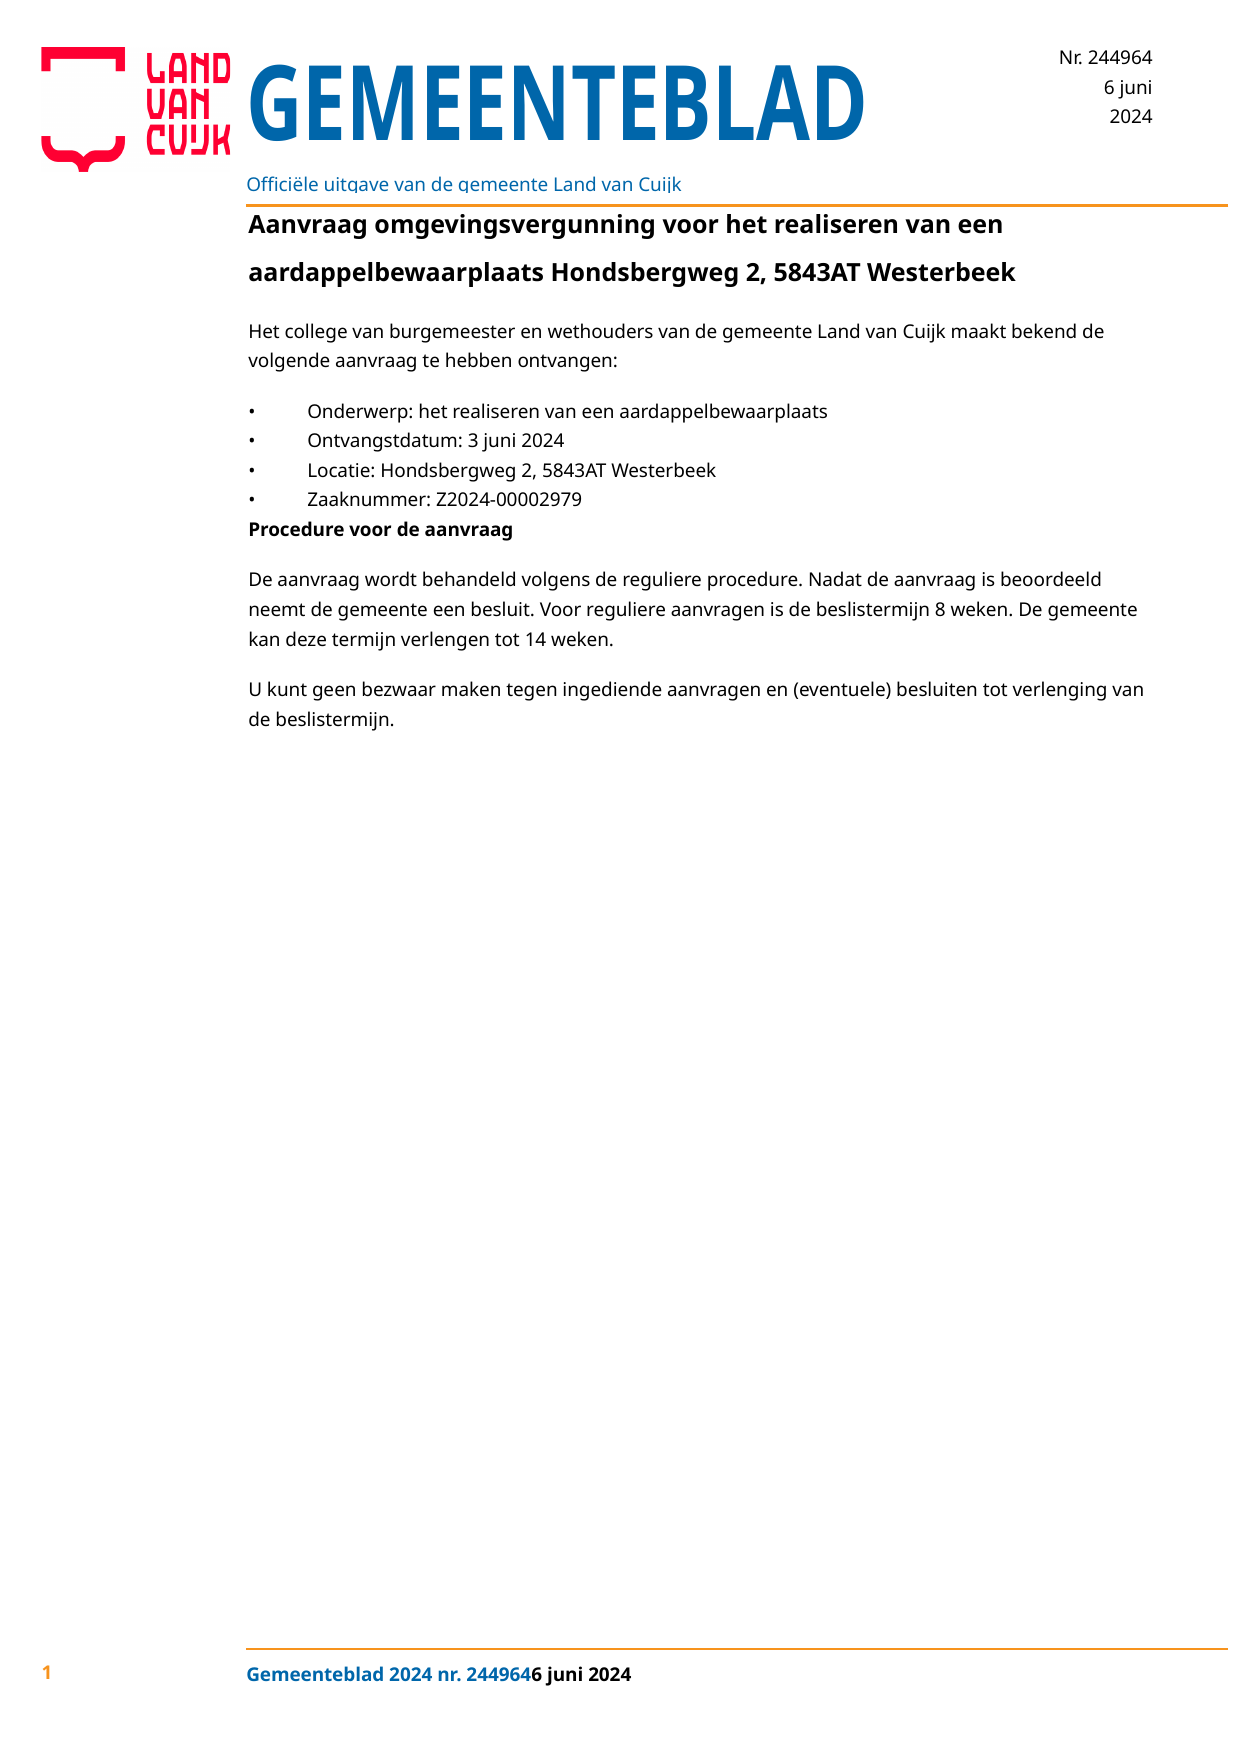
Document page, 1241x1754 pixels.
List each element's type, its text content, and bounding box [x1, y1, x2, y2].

list Onderwerp: het realiseren van een aardappelbewaarplaats [248, 398, 1152, 424]
text Het college van burgemeester en wethouders van de gemeente Land van Cuijk maakt bekend de volgende aanvraag te hebben ontvangen: [248, 318, 1152, 373]
text U kunt geen bezwaar maken tegen ingediende aanvragen en (eventuele) besluiten tot verlenging van de beslistermijn. [248, 676, 1152, 732]
picture [41, 47, 231, 172]
list Locatie: Hondsbergweg 2, 5843AT Westerbeek [248, 457, 1152, 483]
list Ontvangstdatum: 3 juni 2024 [248, 427, 1152, 453]
text Aanvraag omgevingsvergunning voor het realiseren van een aardappelbewaarplaats Hondsbergweg 2, 5843AT Westerbeek [248, 207, 1152, 288]
text Procedure voor de aanvraag [248, 516, 1152, 542]
text De aanvraag wordt behandeld volgens de reguliere procedure. Nadat de aanvraag is beoordeeld neemt de gemeente een besluit. Voor reguliere aanvragen is de beslistermijn 8 weken. De gemeente kan deze termijn verlengen tot 14 weken. [248, 567, 1152, 652]
list Zaaknummer: Z2024-00002979 [248, 487, 1152, 512]
